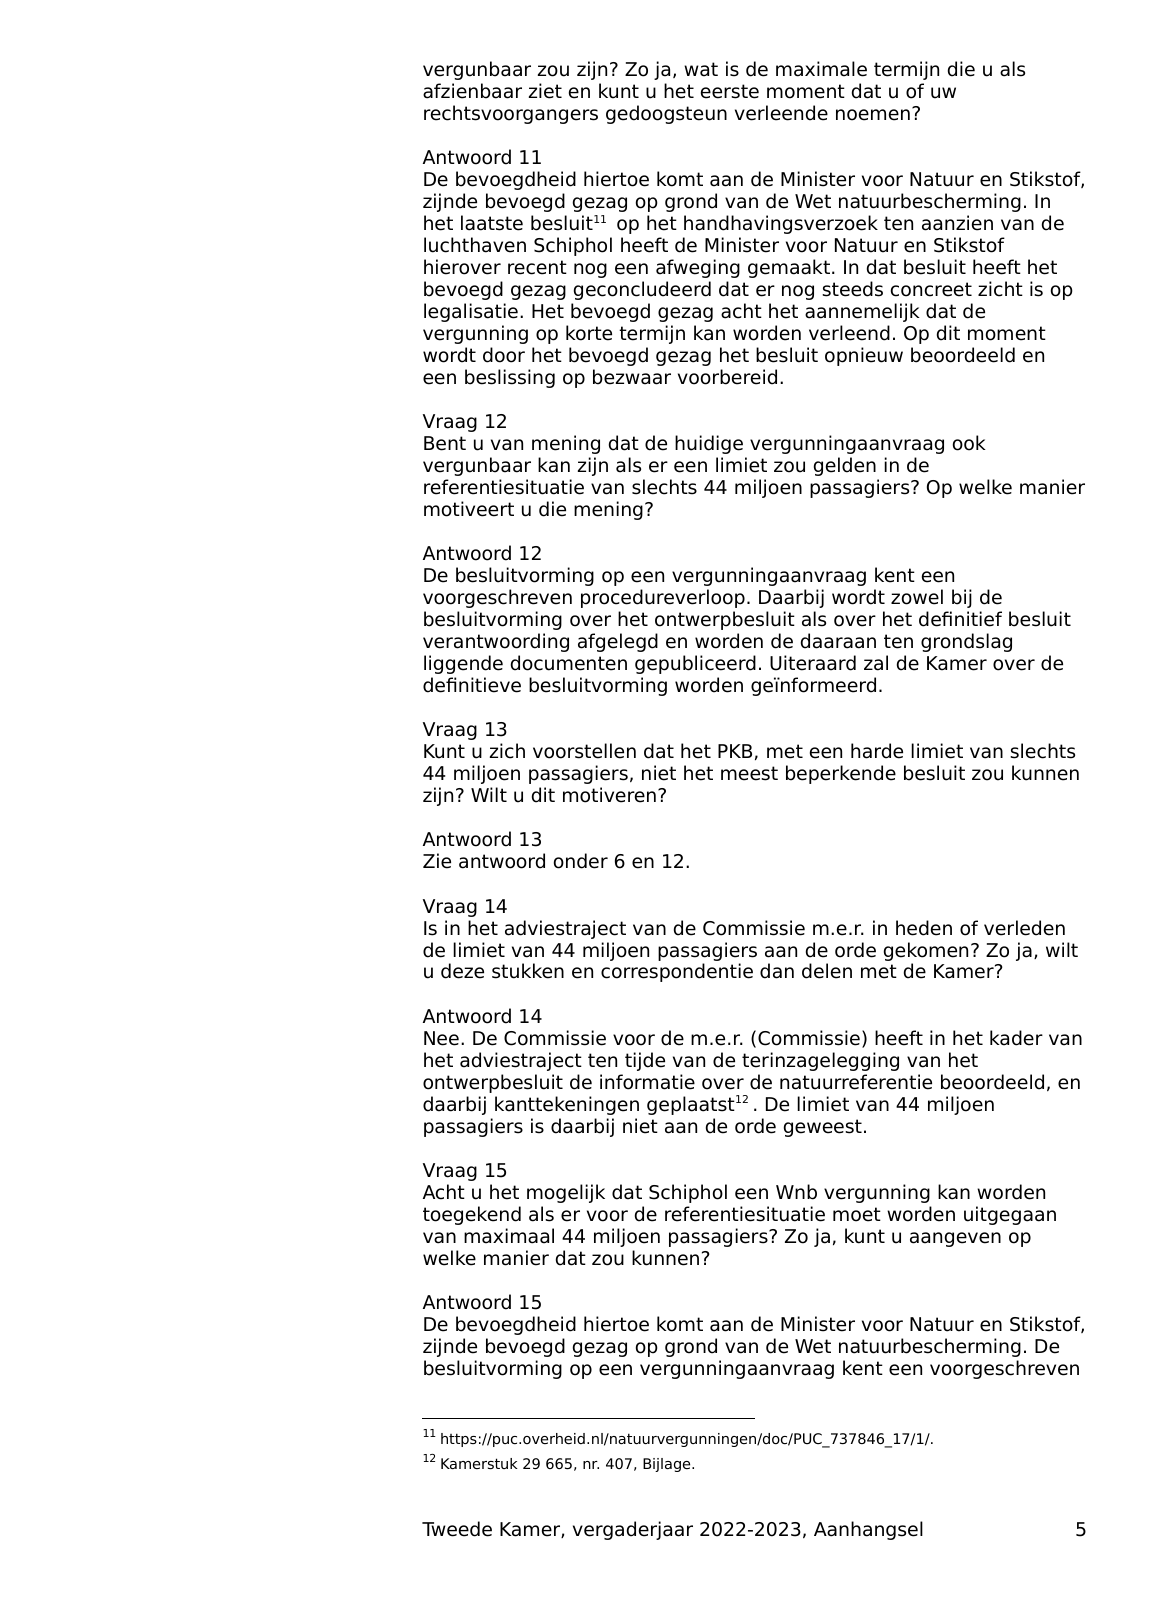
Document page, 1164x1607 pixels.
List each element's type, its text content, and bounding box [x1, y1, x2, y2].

text Antwoord 12 [422, 543, 1087, 565]
text Vraag 15 [422, 1160, 1087, 1182]
text De bevoegdheid hiertoe komt aan de Minister voor Natuur en Stikstof, zijnde bevoegd gezag op grond van de Wet natuurbescherming. De besluitvorming op een vergunningaanvraag kent een voorgeschreven [422, 1314, 1087, 1380]
text Antwoord 15 [422, 1292, 1087, 1314]
text Antwoord 11 [422, 147, 1087, 169]
text Nee. De Commissie voor de m.e.r. (Commissie) heeft in het kader van het adviestraject ten tijde van de terinzagelegging van het ontwerpbesluit de informatie over de natuurreferentie beoordeeld, en daarbij kanttekeningen geplaatst. De limiet van 44 miljoen passagiers is daarbij niet aan de orde geweest. [422, 1028, 1087, 1137]
text Is in het adviestraject van de Commissie m.e.r. in heden of verleden de limiet van 44 miljoen passagiers aan de orde gekomen? Zo ja, wilt u deze stukken en correspondentie dan delen met de Kamer? [422, 917, 1087, 983]
text Kunt u zich voorstellen dat het PKB, met een harde limiet van slechts 44 miljoen passagiers, niet het meest beperkende besluit zou kunnen zijn? Wilt u dit motiveren? [422, 741, 1087, 807]
text Vraag 13 [422, 719, 1087, 741]
text Antwoord 14 [422, 1006, 1087, 1028]
text https://puc.overheid.nl/natuurvergunningen/doc/PUC_737846_17/1/. [422, 1427, 1087, 1449]
text Vraag 14 [422, 896, 1087, 917]
text De besluitvorming op een vergunningaanvraag kent een voorgeschreven procedureverloop. Daarbij wordt zowel bij de besluitvorming over het ontwerpbesluit als over het definitief besluit verantwoording afgelegd en worden de daaraan ten grondslag liggende documenten gepubliceerd. Uiteraard zal de Kamer over de definitieve besluitvorming worden geïnformeerd. [422, 565, 1087, 697]
text Antwoord 13 [422, 829, 1087, 851]
text Kamerstuk 29 665, nr. 407, Bijlage. [422, 1452, 1087, 1474]
text vergunbaar zou zijn? Zo ja, wat is de maximale termijn die u als afzienbaar ziet en kunt u het eerste moment dat u of uw rechtsvoorgangers gedoogsteun verleende noemen? [422, 59, 1087, 125]
text De bevoegdheid hiertoe komt aan de Minister voor Natuur en Stikstof, zijnde bevoegd gezag op grond van de Wet natuurbescherming. In het laatste besluit op het handhavingsverzoek ten aanzien van de luchthaven Schiphol heeft de Minister voor Natuur en Stikstof hierover recent nog een afweging gemaakt. In dat besluit heeft het bevoegd gezag geconcludeerd dat er nog steeds concreet zicht is op legalisatie. Het bevoegd gezag acht het aannemelijk dat de vergunning op korte termijn kan worden verleend. Op dit moment wordt door het bevoegd gezag het besluit opnieuw beoordeeld en een beslissing op bezwaar voorbereid. [422, 169, 1087, 389]
text Acht u het mogelijk dat Schiphol een Wnb vergunning kan worden toegekend als er voor de referentiesituatie moet worden uitgegaan van maximaal 44 miljoen passagiers? Zo ja, kunt u aangeven op welke manier dat zou kunnen? [422, 1182, 1087, 1269]
text Zie antwoord onder 6 en 12. [422, 851, 1087, 873]
text Vraag 12 [422, 411, 1087, 433]
text Bent u van mening dat de huidige vergunningaanvraag ook vergunbaar kan zijn als er een limiet zou gelden in de referentiesituatie van slechts 44 miljoen passagiers? Op welke manier motiveert u die mening? [422, 433, 1087, 521]
